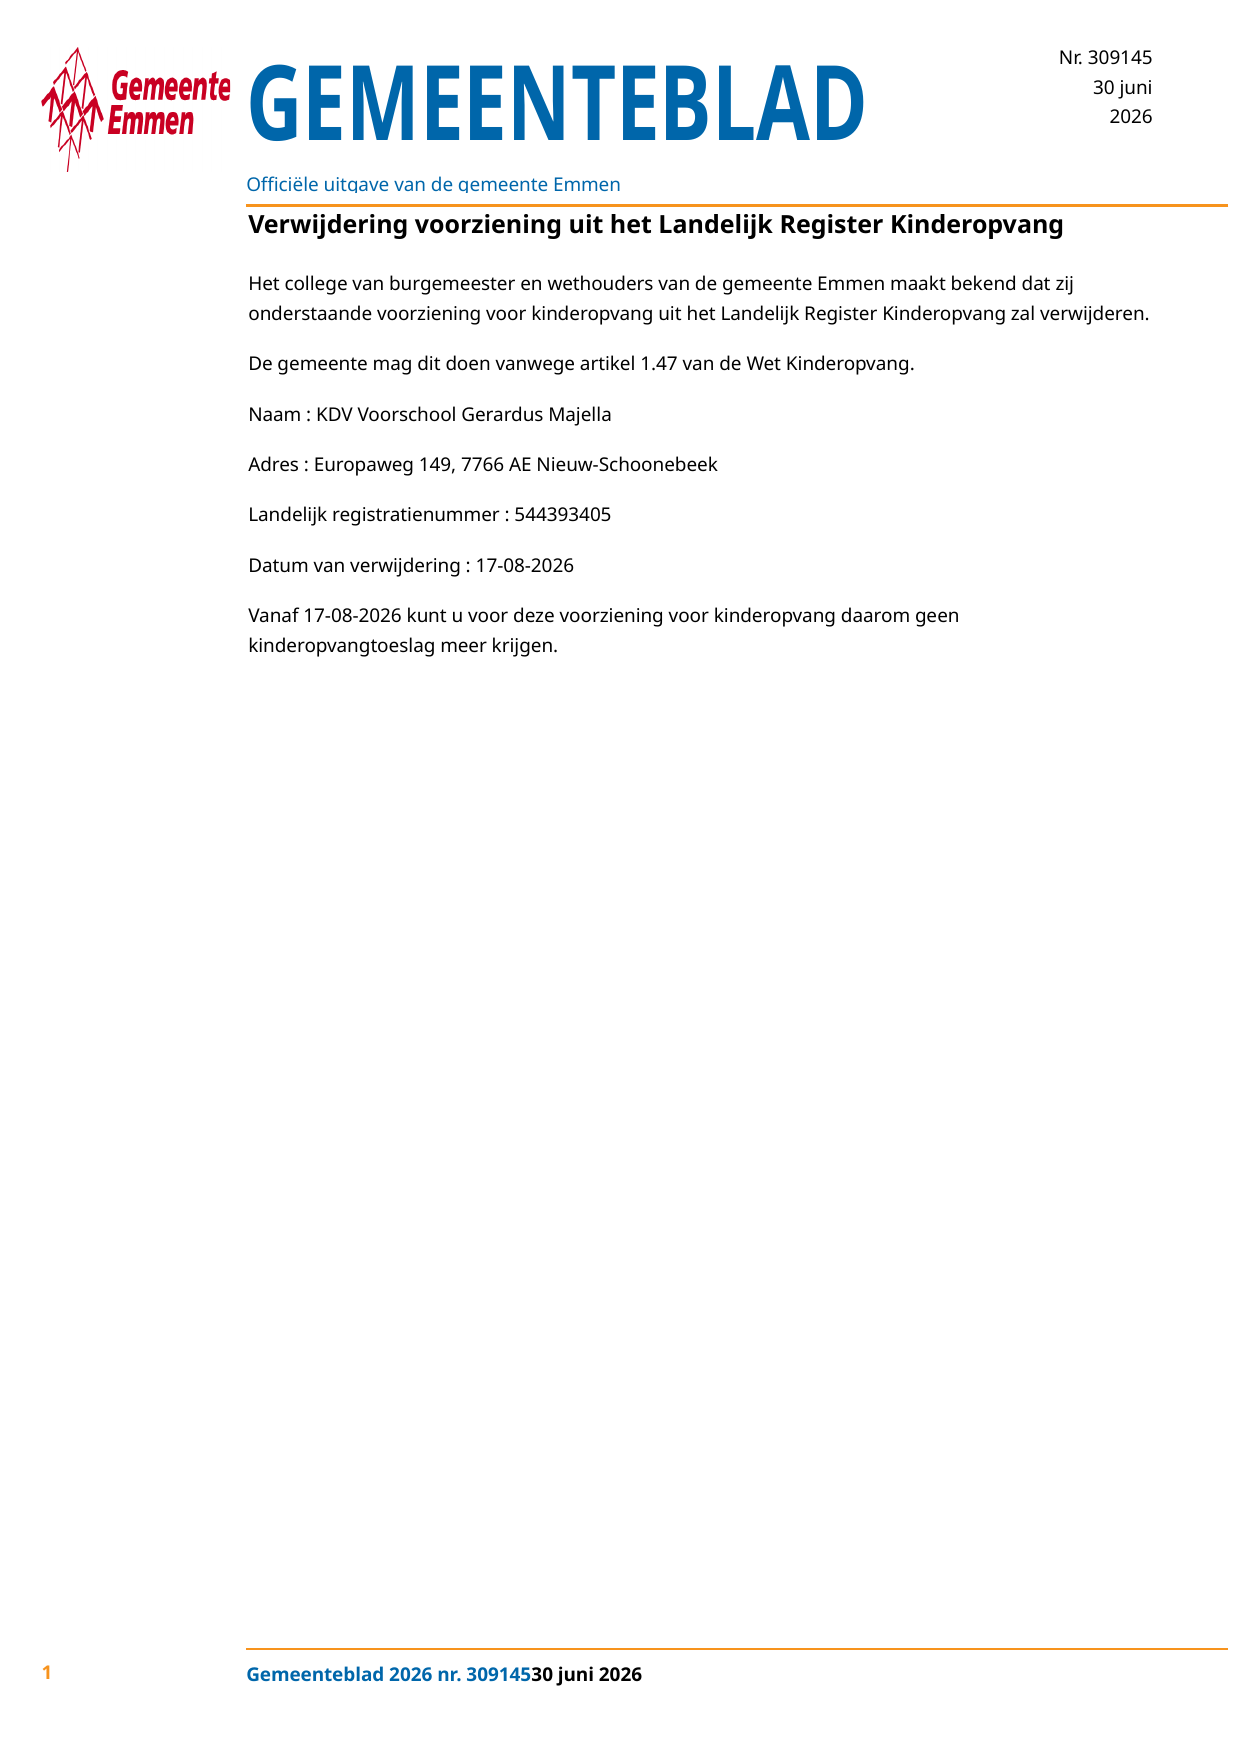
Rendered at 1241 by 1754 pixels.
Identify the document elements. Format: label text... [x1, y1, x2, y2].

text Datum van verwijdering : 17-08-2026 [248, 552, 1152, 578]
text Verwijdering voorziening uit het Landelijk Register Kinderopvang [248, 207, 1152, 241]
picture [41, 47, 231, 172]
text Het college van burgemeester en wethouders van de gemeente Emmen maakt bekend dat zij onderstaande voorziening voor kinderopvang uit het Landelijk Register Kinderopvang zal verwijderen. [248, 270, 1152, 326]
text Vanaf 17-08-2026 kunt u voor deze voorziening voor kinderopvang daarom geen kinderopvangtoeslag meer krijgen. [248, 602, 1152, 658]
text Naam : KDV Voorschool Gerardus Majella [248, 401, 1152, 426]
text De gemeente mag dit doen vanwege artikel 1.47 van de Wet Kinderopvang. [248, 350, 1152, 376]
text Landelijk registratienummer : 544393405 [248, 502, 1152, 527]
text Adres : Europaweg 149, 7766 AE Nieuw-Schoonebeek [248, 451, 1152, 477]
